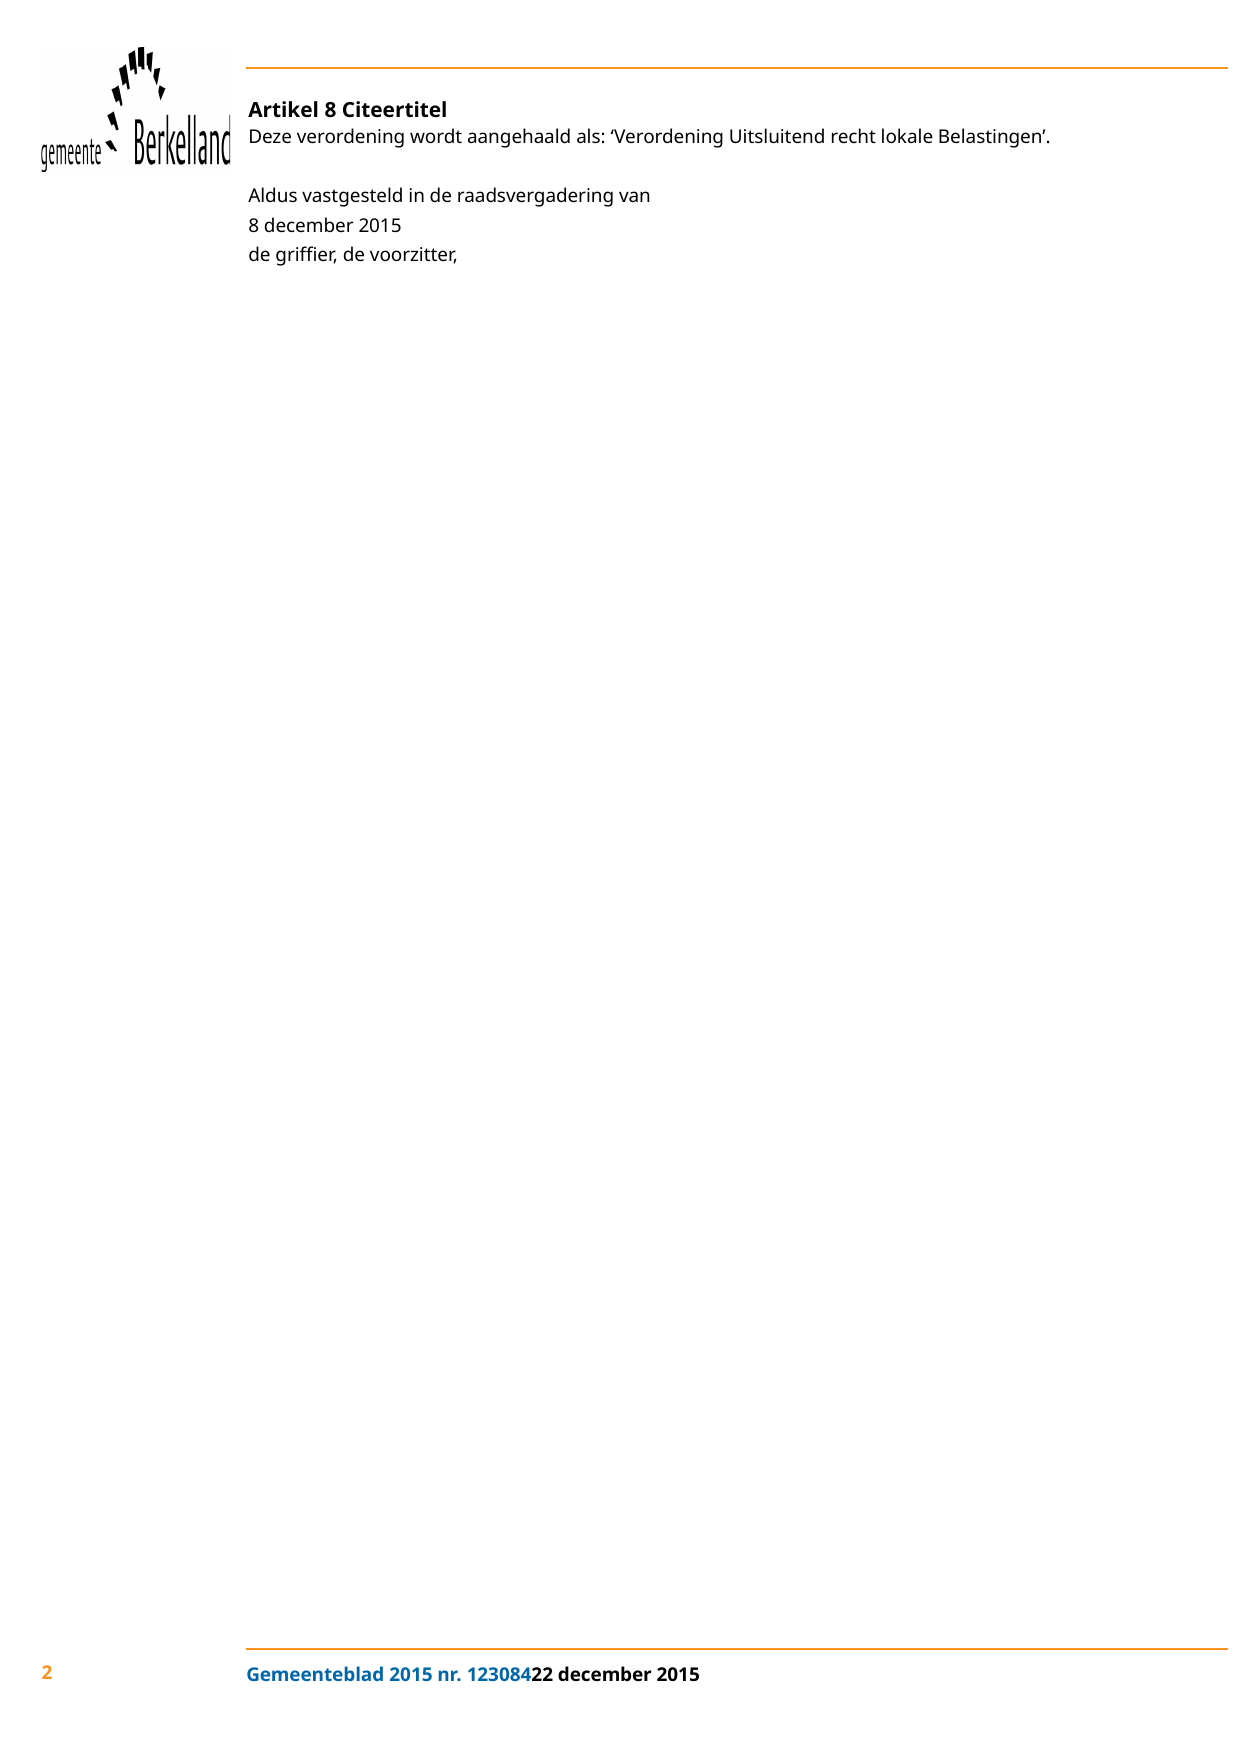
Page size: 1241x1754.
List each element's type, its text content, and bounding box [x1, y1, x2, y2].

text Aldus vastgesteld in de raadsvergadering van [248, 182, 1152, 208]
text Artikel 8 Citeertitel [248, 95, 1152, 123]
text de griffier, de voorzitter, [248, 242, 1152, 267]
text 8 december 2015 [248, 212, 1152, 238]
text Deze verordening wordt aangehaald als: ‘Verordening Uitsluitend recht lokale Belastingen’. [248, 123, 1152, 149]
picture [41, 47, 231, 172]
